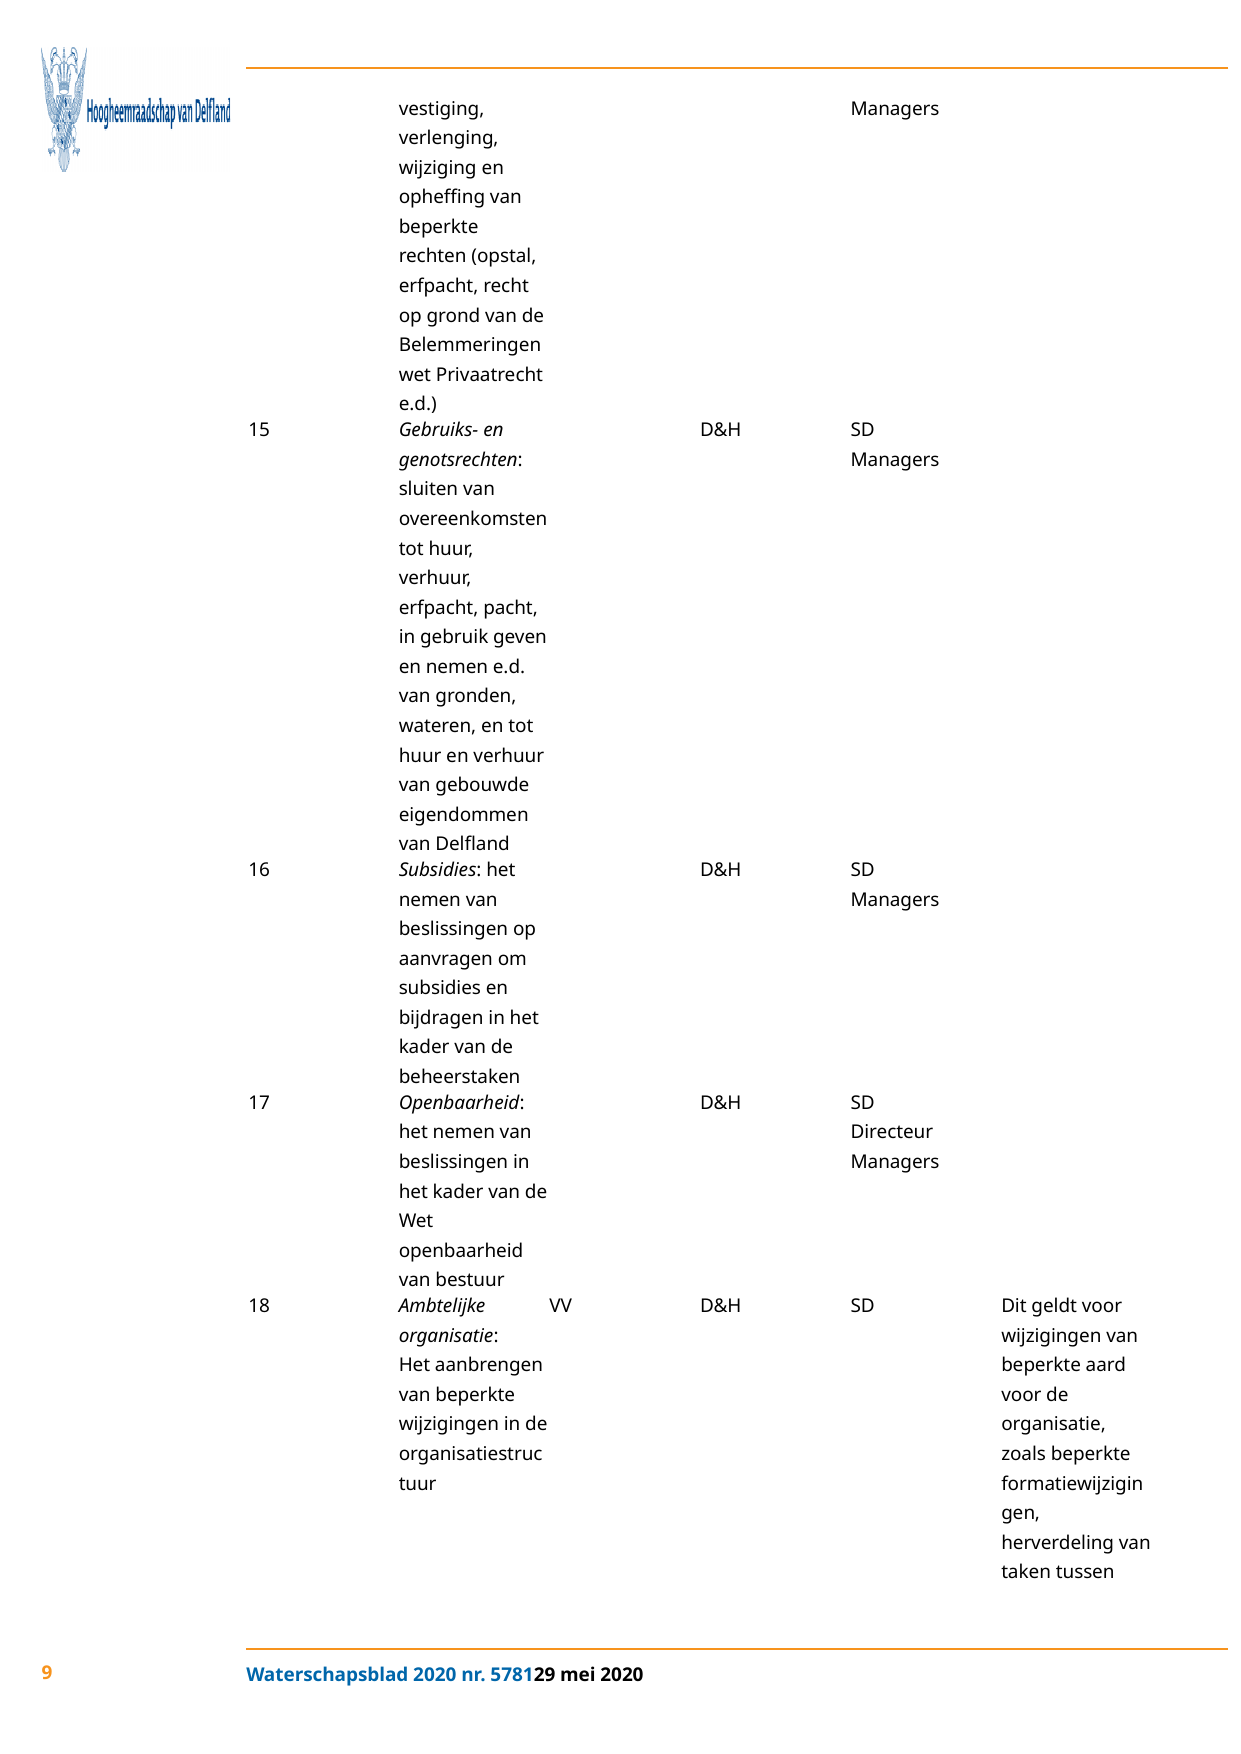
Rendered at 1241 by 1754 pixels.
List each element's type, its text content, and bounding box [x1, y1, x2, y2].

table_cell SD Managers [850, 856, 1001, 1089]
table_cell SD Managers [850, 416, 1001, 856]
table_cell Subsidies: het nemen van beslissingen op aanvragen om subsidies en bijdragen in het kader van de beheerstaken [399, 856, 549, 1089]
table_cell 16 [248, 856, 398, 1089]
table_cell 17 [248, 1089, 398, 1292]
table_cell [549, 95, 700, 416]
table_cell Gebruiks- en genotsrechten: sluiten van overeenkomsten tot huur, verhuur, erfpacht, pacht, in gebruik geven en nemen e.d. van gronden, wateren, en tot huur en verhuur van gebouwde eigendommen van Delfland [399, 416, 549, 856]
table_cell [1001, 856, 1152, 1089]
table_cell Dit geldt voor wijzigingen van beperkte aard voor de organisatie, zoals beperkte formatiewijzigingen, herverdeling van taken tussen [1001, 1292, 1152, 1584]
table_cell [1001, 416, 1152, 856]
table_cell [549, 416, 700, 856]
table_cell [700, 95, 850, 416]
table_cell [1001, 1089, 1152, 1292]
table_cell [549, 856, 700, 1089]
table_cell vestiging, verlenging, wijziging en opheffing van beperkte rechten (opstal, erfpacht, recht op grond van de Belemmeringenwet Privaatrecht e.d.) [399, 95, 549, 416]
table_cell Ambtelijke organisatie: Het aanbrengen van beperkte wijzigingen in de organisatiestructuur [399, 1292, 549, 1584]
table_cell Managers [850, 95, 1001, 416]
table_cell [1001, 95, 1152, 416]
table_cell D&H [700, 1089, 850, 1292]
table_cell Openbaarheid: het nemen van beslissingen in het kader van de Wet openbaarheid van bestuur [399, 1089, 549, 1292]
table_cell [549, 1089, 700, 1292]
table_cell D&H [700, 1292, 850, 1584]
table_cell 18 [248, 1292, 398, 1584]
table_cell SD [850, 1292, 1001, 1584]
table_cell SD Directeur Managers [850, 1089, 1001, 1292]
table_cell [248, 95, 398, 416]
table_cell 15 [248, 416, 398, 856]
table_cell D&H [700, 856, 850, 1089]
table_cell VV [549, 1292, 700, 1584]
picture [41, 47, 231, 172]
table_cell D&H [700, 416, 850, 856]
